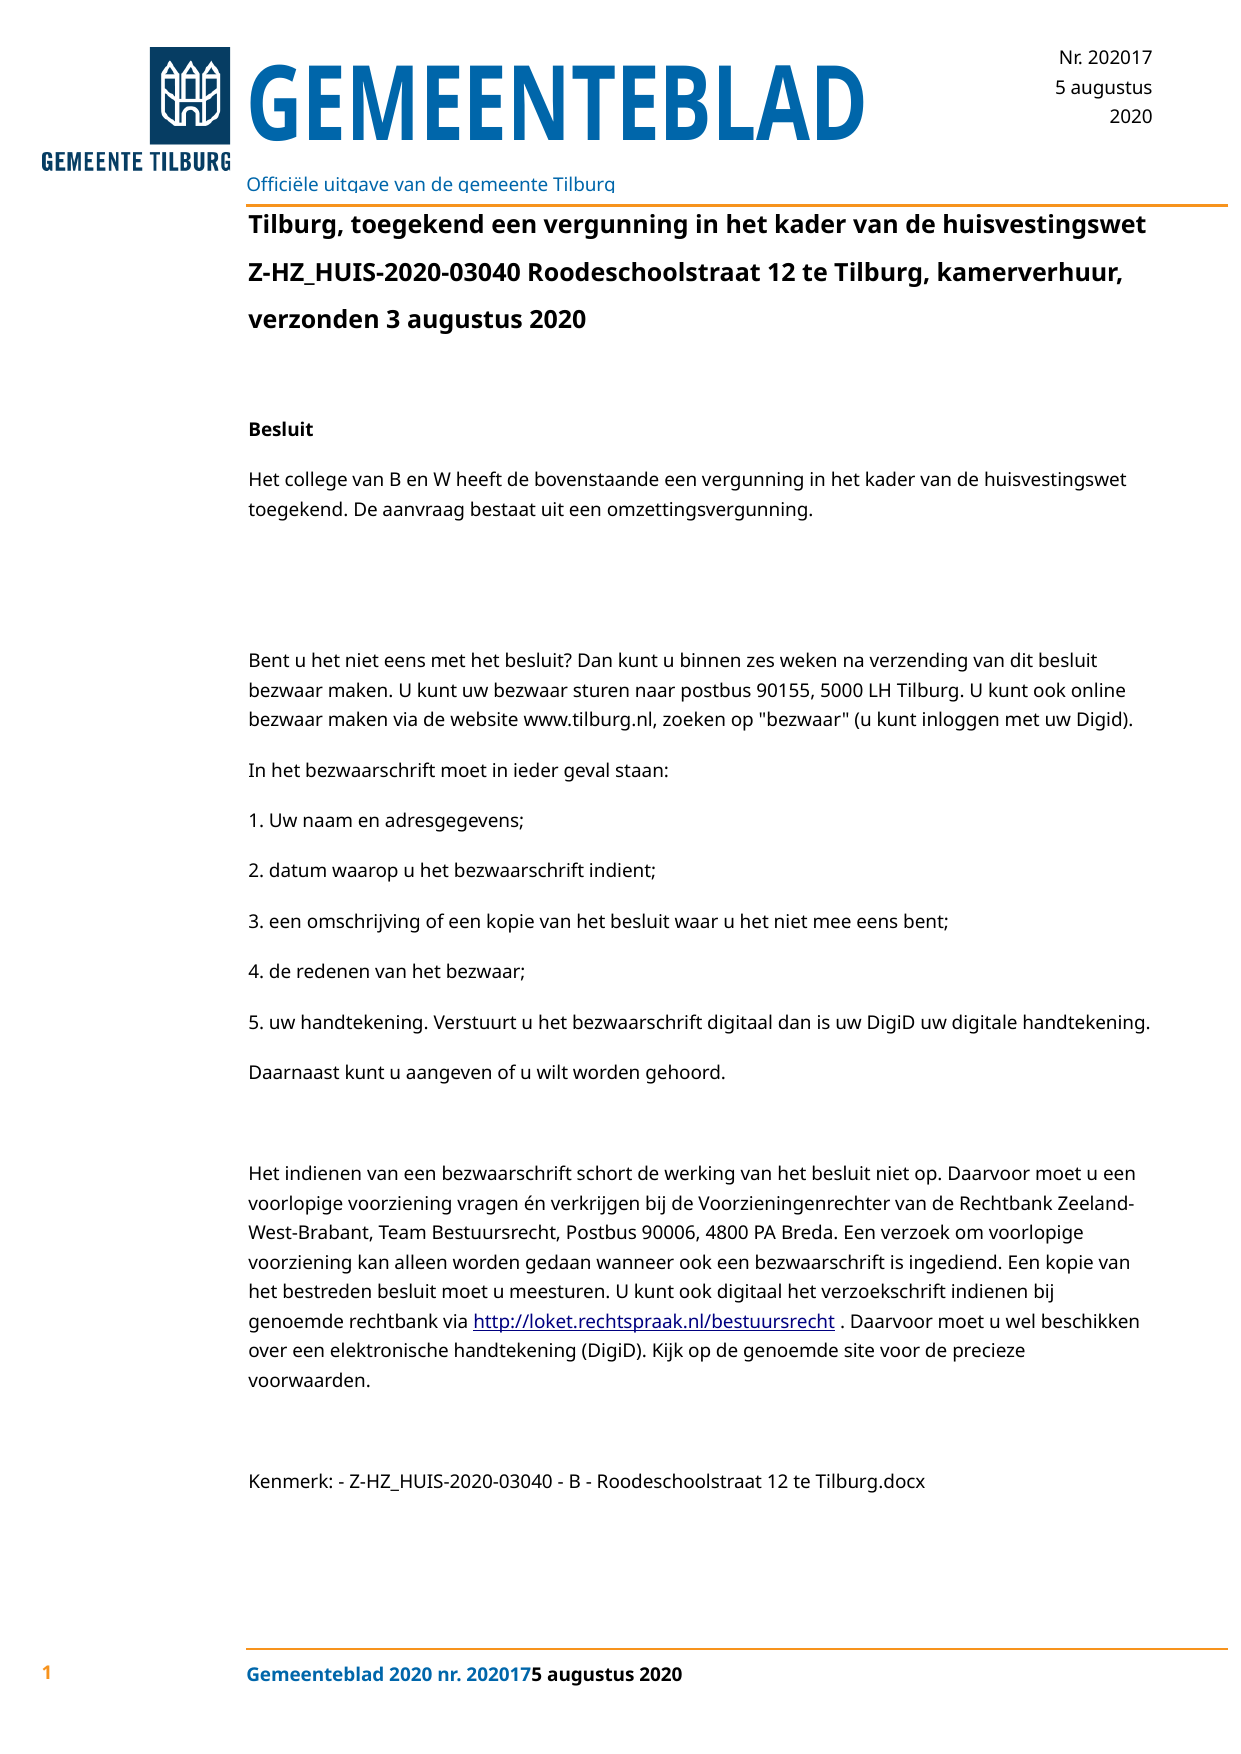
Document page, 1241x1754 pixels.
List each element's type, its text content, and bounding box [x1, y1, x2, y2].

text Daarnaast kunt u aangeven of u wilt worden gehoord. [248, 1059, 1152, 1085]
text In het bezwaarschrift moet in ieder geval staan: [248, 757, 1152, 782]
text 2. datum waarop u het bezwaarschrift indient; [248, 858, 1152, 883]
text Het college van B en W heeft de bovenstaande een vergunning in het kader van de huisvestingswet toegekend. De aanvraag bestaat uit een omzettingsvergunning. [248, 466, 1152, 522]
text Tilburg, toegekend een vergunning in het kader van de huisvestingswet Z-HZ_HUIS-2020-03040 Roodeschoolstraat 12 te Tilburg, kamerverhuur, verzonden 3 augustus 2020 [248, 207, 1152, 336]
text Besluit [248, 416, 1152, 442]
text 5. uw handtekening. Verstuurt u het bezwaarschrift digitaal dan is uw DigiD uw digitale handtekening. [248, 1009, 1152, 1034]
text 4. de redenen van het bezwaar; [248, 958, 1152, 984]
text Bent u het niet eens met het besluit? Dan kunt u binnen zes weken na verzending van dit besluit bezwaar maken. U kunt uw bezwaar sturen naar postbus 90155, 5000 LH Tilburg. U kunt ook online bezwaar maken via de website www.tilburg.nl, zoeken op "bezwaar" (u kunt inloggen met uw Digid). [248, 647, 1152, 732]
text 1. Uw naam en adresgegevens; [248, 807, 1152, 833]
picture [41, 47, 231, 172]
text Kenmerk: - Z-HZ_HUIS-2020-03040 - B - Roodeschoolstraat 12 te Tilburg.docx [248, 1468, 1152, 1494]
text 3. een omschrijving of een kopie van het besluit waar u het niet mee eens bent; [248, 908, 1152, 934]
text Het indienen van een bezwaarschrift schort de werking van het besluit niet op. Daarvoor moet u een voorlopige voorziening vragen én verkrijgen bij de Voorzieningenrechter van de Rechtbank Zeeland-West-Brabant, Team Bestuursrecht, Postbus 90006, 4800 PA Breda. Een verzoek om voorlopige voorziening kan alleen worden gedaan wanneer ook een bezwaarschrift is ingediend. Een kopie van het bestreden besluit moet u meesturen. U kunt ook digitaal het verzoekschrift indienen bij genoemde rechtbank via http://loket.rechtspraak.nl/bestuursrecht . Daarvoor moet u wel beschikken over een elektronische handtekening (DigiD). Kijk op de genoemde site voor de precieze voorwaarden. [248, 1160, 1152, 1393]
